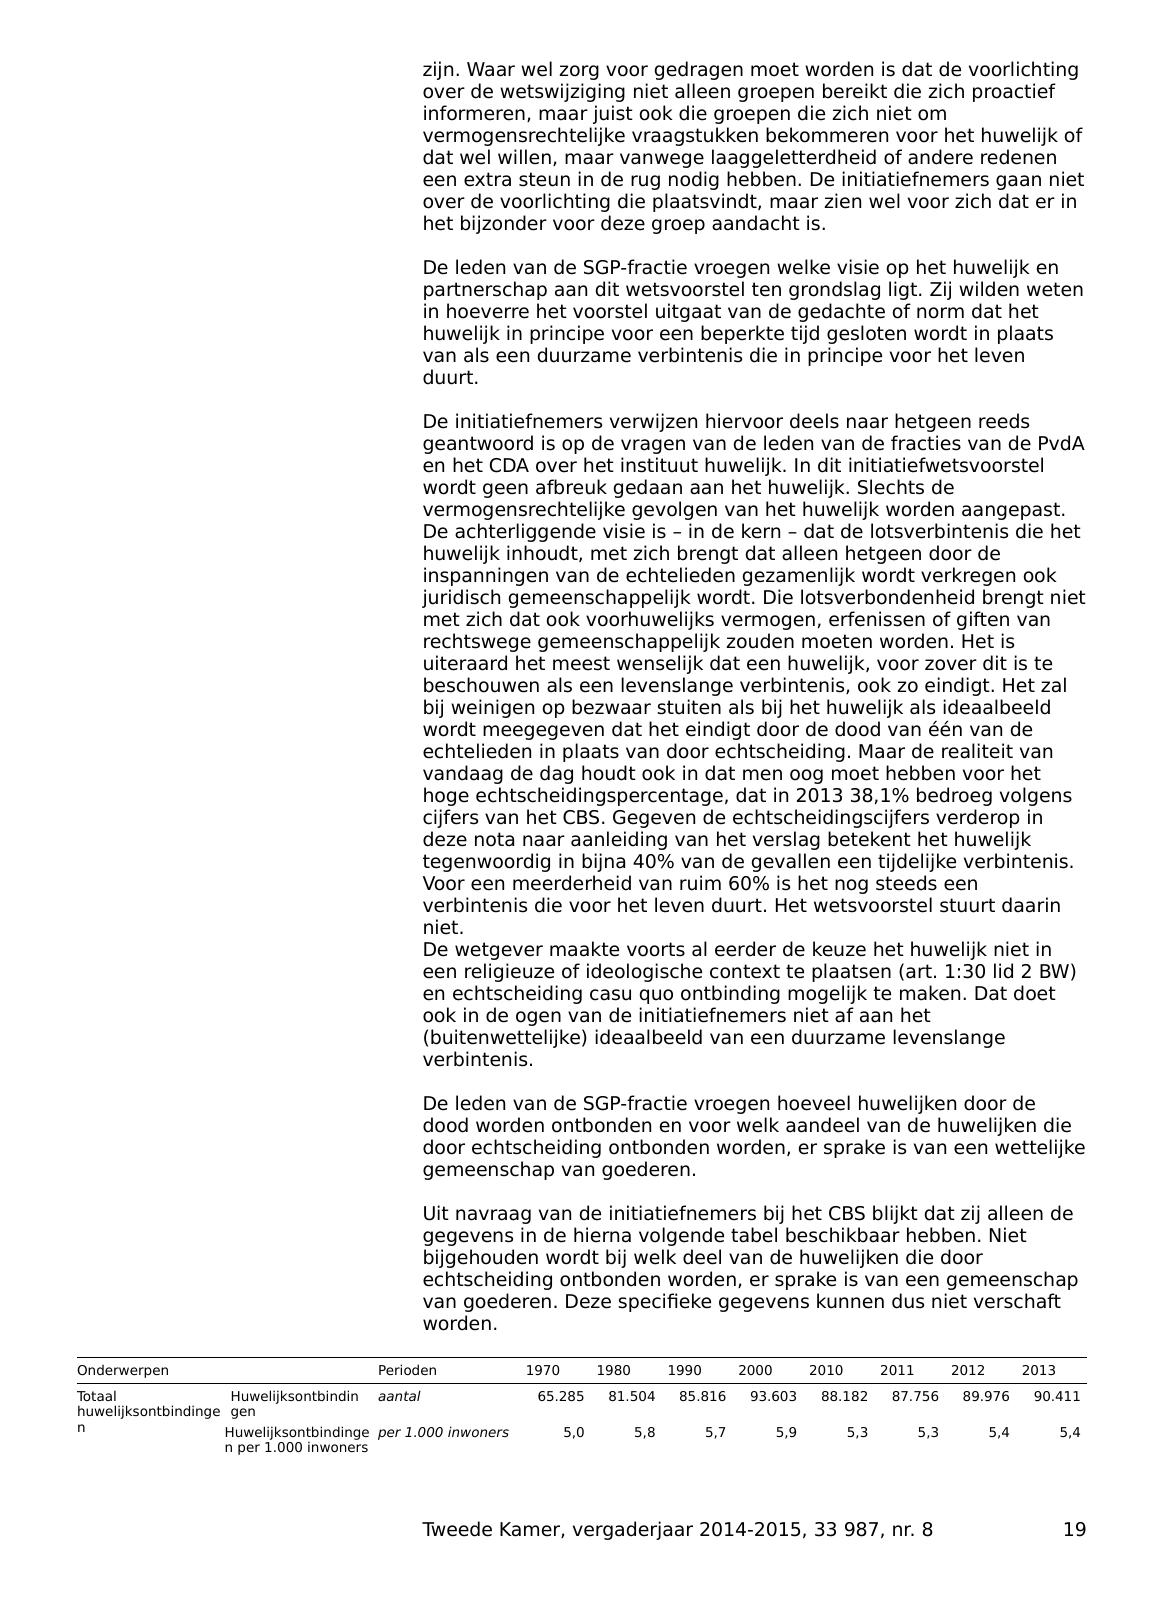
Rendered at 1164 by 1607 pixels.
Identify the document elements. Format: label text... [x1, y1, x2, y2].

table_header 2010 [803, 1358, 874, 1383]
table_header Perioden [372, 1358, 519, 1383]
table_cell Totaal huwelijksontbindingen [77, 1384, 224, 1456]
table_cell per 1.000 inwoners [372, 1420, 519, 1456]
table_cell 65.285 [520, 1384, 591, 1420]
table_cell aantal [372, 1384, 519, 1420]
table_cell 5,7 [661, 1420, 732, 1456]
text De leden van de SGP-fractie vroegen hoeveel huwelijken door de dood worden ontbonden en voor welk aandeel van de huwelijken die door echtscheiding ontbonden worden, er sprake is van een wettelijke gemeenschap van goederen. [422, 1093, 1087, 1181]
table_cell Huwelijksontbindingen [224, 1384, 372, 1420]
table_cell Huwelijksontbindingen per 1.000 inwoners [224, 1420, 372, 1456]
table_cell 5,3 [803, 1420, 874, 1456]
table_header 2000 [732, 1358, 803, 1383]
table_header 2012 [945, 1358, 1016, 1383]
table_cell 93.603 [732, 1384, 803, 1420]
table_header 1990 [661, 1358, 732, 1383]
table_cell 89.976 [945, 1384, 1016, 1420]
table_header 1970 [520, 1358, 591, 1383]
table_header 2013 [1016, 1358, 1087, 1383]
text De initiatiefnemers verwijzen hiervoor deels naar hetgeen reeds geantwoord is op de vragen van de leden van de fracties van de PvdA en het CDA over het instituut huwelijk. In dit initiatiefwetsvoorstel wordt geen afbreuk gedaan aan het huwelijk. Slechts de vermogensrechtelijke gevolgen van het huwelijk worden aangepast. De achterliggende visie is – in de kern – dat de lotsverbintenis die het huwelijk inhoudt, met zich brengt dat alleen hetgeen door de inspanningen van de echtelieden gezamenlijk wordt verkregen ook juridisch gemeenschappelijk wordt. Die lotsverbondenheid brengt niet met zich dat ook voorhuwelijks vermogen, erfenissen of giften van rechtswege gemeenschappelijk zouden moeten worden. Het is uiteraard het meest wenselijk dat een huwelijk, voor zover dit is te beschouwen als een levenslange verbintenis, ook zo eindigt. Het zal bij weinigen op bezwaar stuiten als bij het huwelijk als ideaalbeeld wordt meegegeven dat het eindigt door de dood van één van de echtelieden in plaats van door echtscheiding. Maar de realiteit van vandaag de dag houdt ook in dat men oog moet hebben voor het hoge echtscheidingspercentage, dat in 2013 38,1% bedroeg volgens cijfers van het CBS. Gegeven de echtscheidingscijfers verderop in deze nota naar aanleiding van het verslag betekent het huwelijk tegenwoordig in bijna 40% van de gevallen een tijdelijke verbintenis. Voor een meerderheid van ruim 60% is het nog steeds een verbintenis die voor het leven duurt. Het wetsvoorstel stuurt daarin niet. [422, 411, 1087, 939]
text De wetgever maakte voorts al eerder de keuze het huwelijk niet in een religieuze of ideologische context te plaatsen (art. 1:30 lid 2 BW) en echtscheiding casu quo ontbinding mogelijk te maken. Dat doet ook in de ogen van de initiatiefnemers niet af aan het (buitenwettelijke) ideaalbeeld van een duurzame levenslange verbintenis. [422, 939, 1087, 1071]
table_cell 5,0 [520, 1420, 591, 1456]
table_cell 85.816 [661, 1384, 732, 1420]
table_cell 5,9 [732, 1420, 803, 1456]
text Uit navraag van de initiatiefnemers bij het CBS blijkt dat zij alleen de gegevens in de hierna volgende tabel beschikbaar hebben. Niet bijgehouden wordt bij welk deel van de huwelijken die door echtscheiding ontbonden worden, er sprake is van een gemeenschap van goederen. Deze specifieke gegevens kunnen dus niet verschaft worden. [422, 1203, 1087, 1335]
text zijn. Waar wel zorg voor gedragen moet worden is dat de voorlichting over de wetswijziging niet alleen groepen bereikt die zich proactief informeren, maar juist ook die groepen die zich niet om vermogensrechtelijke vraagstukken bekommeren voor het huwelijk of dat wel willen, maar vanwege laaggeletterdheid of andere redenen een extra steun in de rug nodig hebben. De initiatiefnemers gaan niet over de voorlichting die plaatsvindt, maar zien wel voor zich dat er in het bijzonder voor deze groep aandacht is. [422, 59, 1087, 235]
table_cell 90.411 [1016, 1384, 1087, 1420]
table_cell 5,4 [945, 1420, 1016, 1456]
table_cell 87.756 [874, 1384, 945, 1420]
table_cell 81.504 [591, 1384, 661, 1420]
text De leden van de SGP-fractie vroegen welke visie op het huwelijk en partnerschap aan dit wetsvoorstel ten grondslag ligt. Zij wilden weten in hoeverre het voorstel uitgaat van de gedachte of norm dat het huwelijk in principe voor een beperkte tijd gesloten wordt in plaats van als een duurzame verbintenis die in principe voor het leven duurt. [422, 257, 1087, 389]
table_cell 5,4 [1016, 1420, 1087, 1456]
table_cell 5,8 [591, 1420, 661, 1456]
table_header 1980 [591, 1358, 661, 1383]
table_cell 88.182 [803, 1384, 874, 1420]
table_cell 5,3 [874, 1420, 945, 1456]
table_header Onderwerpen [77, 1358, 372, 1383]
table_header 2011 [874, 1358, 945, 1383]
